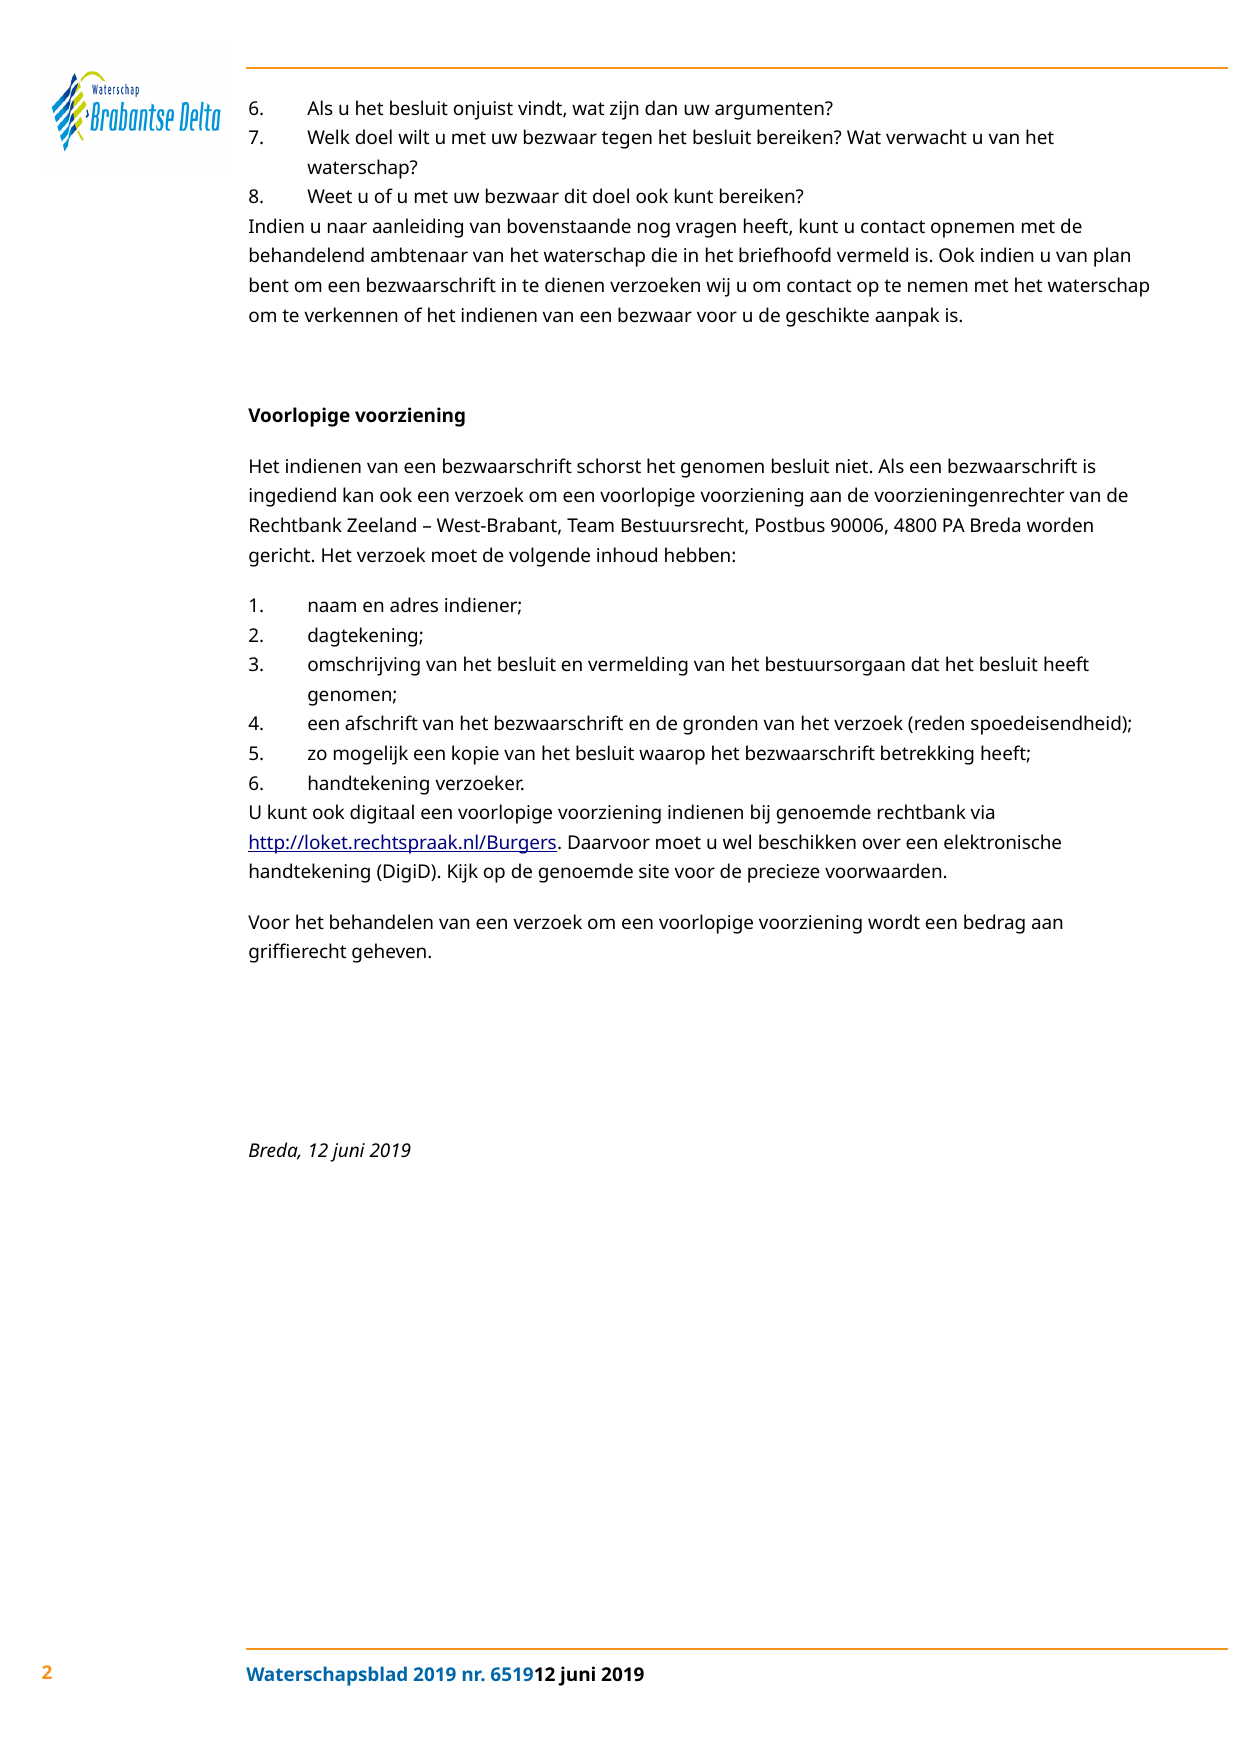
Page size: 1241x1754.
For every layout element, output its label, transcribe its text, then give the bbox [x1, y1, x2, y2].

text Voorlopige voorziening [248, 403, 1152, 428]
list zo mogelijk een kopie van het besluit waarop het bezwaarschrift betrekking heeft; [248, 740, 1152, 766]
list Welk doel wilt u met uw bezwaar tegen het besluit bereiken? Wat verwacht u van het waterschap? [248, 124, 1152, 180]
list een afschrift van het bezwaarschrift en de gronden van het verzoek (reden spoedeisendheid); [248, 711, 1152, 736]
list dagtekening; [248, 622, 1152, 648]
list naam en adres indiener; [248, 592, 1152, 618]
list Weet u of u met uw bezwaar dit doel ook kunt bereiken? [248, 183, 1152, 209]
list omschrijving van het besluit en vermelding van het bestuursorgaan dat het besluit heeft genomen; [248, 651, 1152, 707]
text Het indienen van een bezwaarschrift schorst het genomen besluit niet. Als een bezwaarschrift is ingediend kan ook een verzoek om een voorlopige voorziening aan de voorzieningenrechter van de Rechtbank Zeeland – West-Brabant, Team Bestuursrecht, Postbus 90006, 4800 PA Breda worden gericht. Het verzoek moet de volgende inhoud hebben: [248, 453, 1152, 568]
text U kunt ook digitaal een voorlopige voorziening indienen bij genoemde rechtbank via http://loket.rechtspraak.nl/Burgers. Daarvoor moet u wel beschikken over een elektronische handtekening (DigiD). Kijk op de genoemde site voor de precieze voorwaarden. [248, 799, 1152, 884]
picture [41, 47, 231, 172]
text Indien u naar aanleiding van bovenstaande nog vragen heeft, kunt u contact opnemen met de behandelend ambtenaar van het waterschap die in het briefhoofd vermeld is. Ook indien u van plan bent om een bezwaarschrift in te dienen verzoeken wij u om contact op te nemen met het waterschap om te verkennen of het indienen van een bezwaar voor u de geschikte aanpak is. [248, 213, 1152, 328]
list handtekening verzoeker. [248, 770, 1152, 796]
list Als u het besluit onjuist vindt, wat zijn dan uw argumenten? [248, 95, 1152, 121]
text Voor het behandelen van een verzoek om een voorlopige voorziening wordt een bedrag aan griffierecht geheven. [248, 909, 1152, 964]
text Breda, 12 juni 2019 [248, 1138, 1152, 1163]
